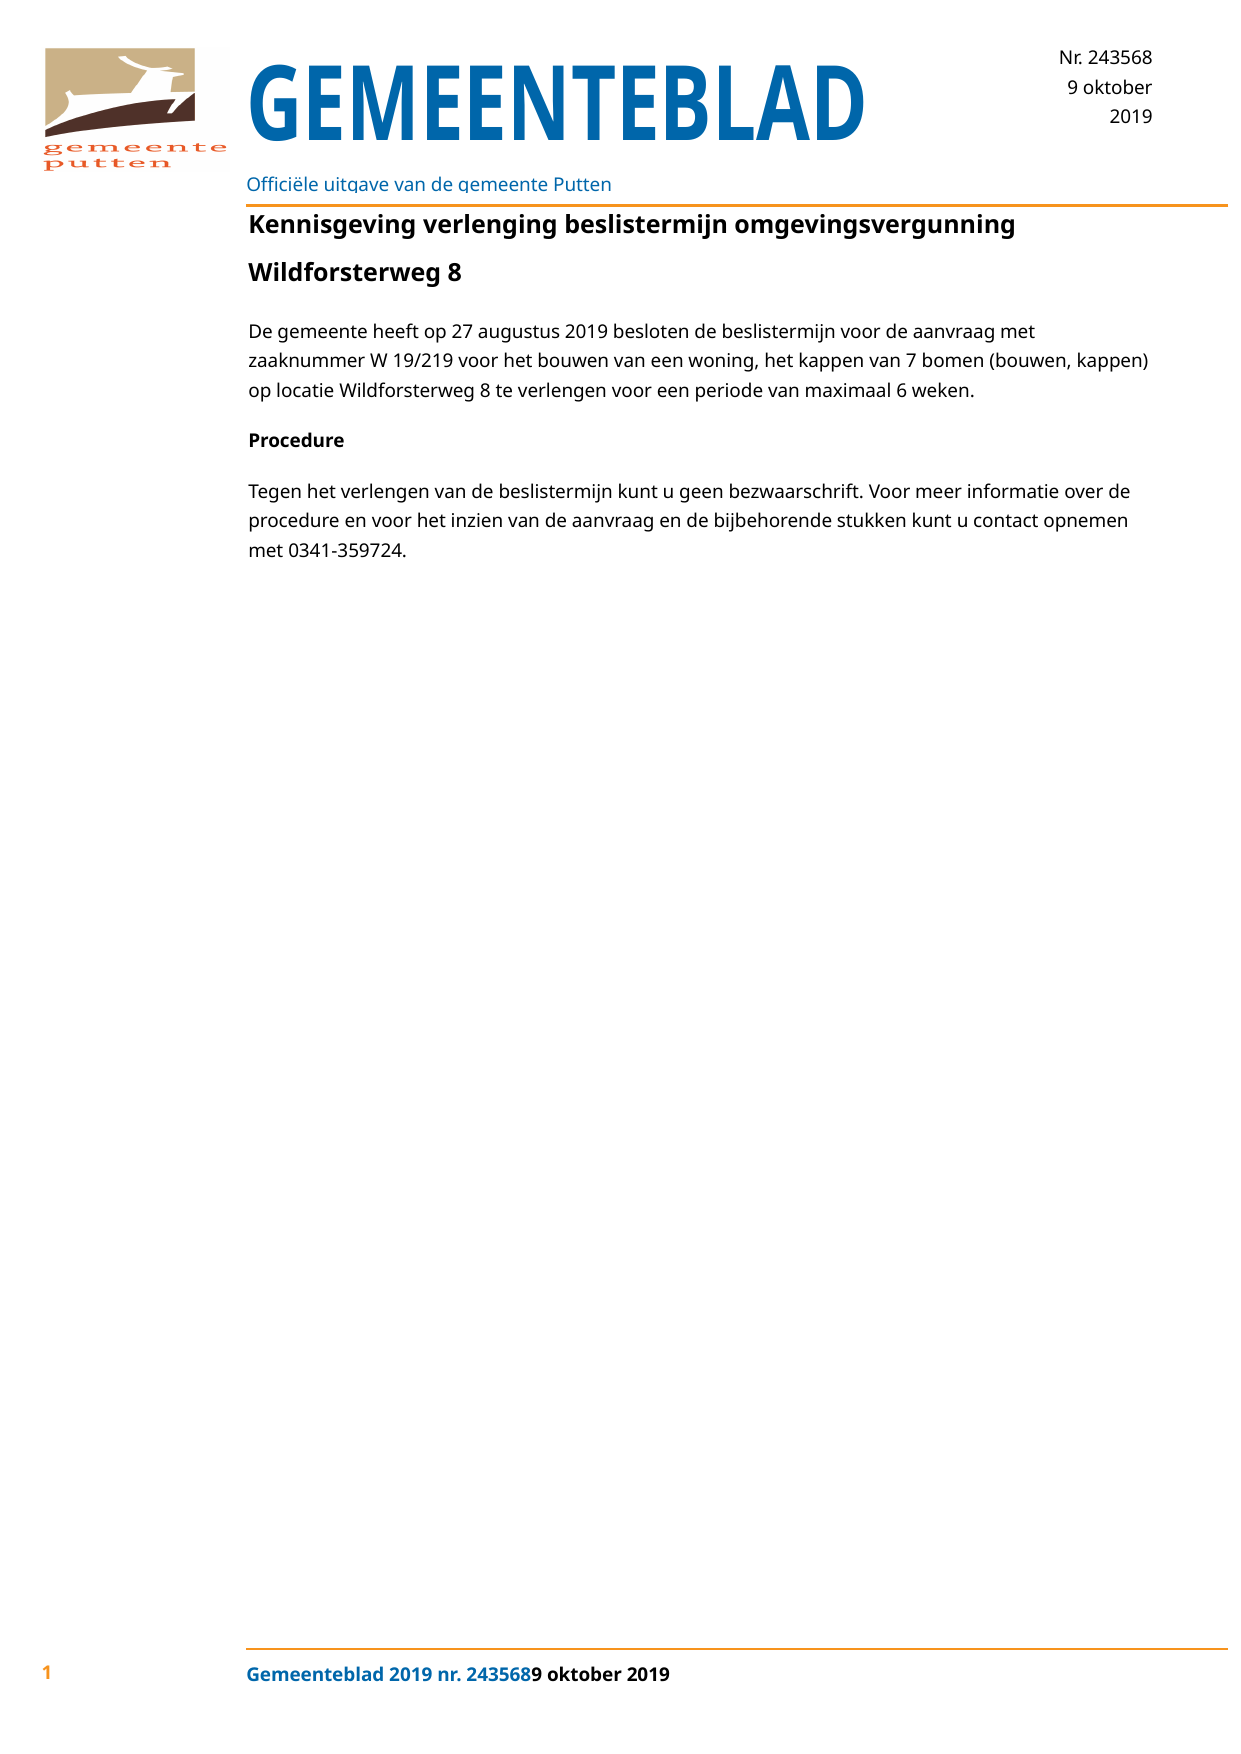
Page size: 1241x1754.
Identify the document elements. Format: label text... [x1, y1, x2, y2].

text Procedure [248, 427, 1152, 453]
text Tegen het verlengen van de beslistermijn kunt u geen bezwaarschrift. Voor meer informatie over de procedure en voor het inzien van de aanvraag en de bijbehorende stukken kunt u contact opnemen met 0341-359724. [248, 478, 1152, 563]
text De gemeente heeft op 27 augustus 2019 besloten de beslistermijn voor de aanvraag met zaaknummer W 19/219 voor het bouwen van een woning, het kappen van 7 bomen (bouwen, kappen) op locatie Wildforsterweg 8 te verlengen voor een periode van maximaal 6 weken. [248, 318, 1152, 403]
text Kennisgeving verlenging beslistermijn omgevingsvergunning Wildforsterweg 8 [248, 207, 1152, 288]
picture [41, 47, 231, 172]
